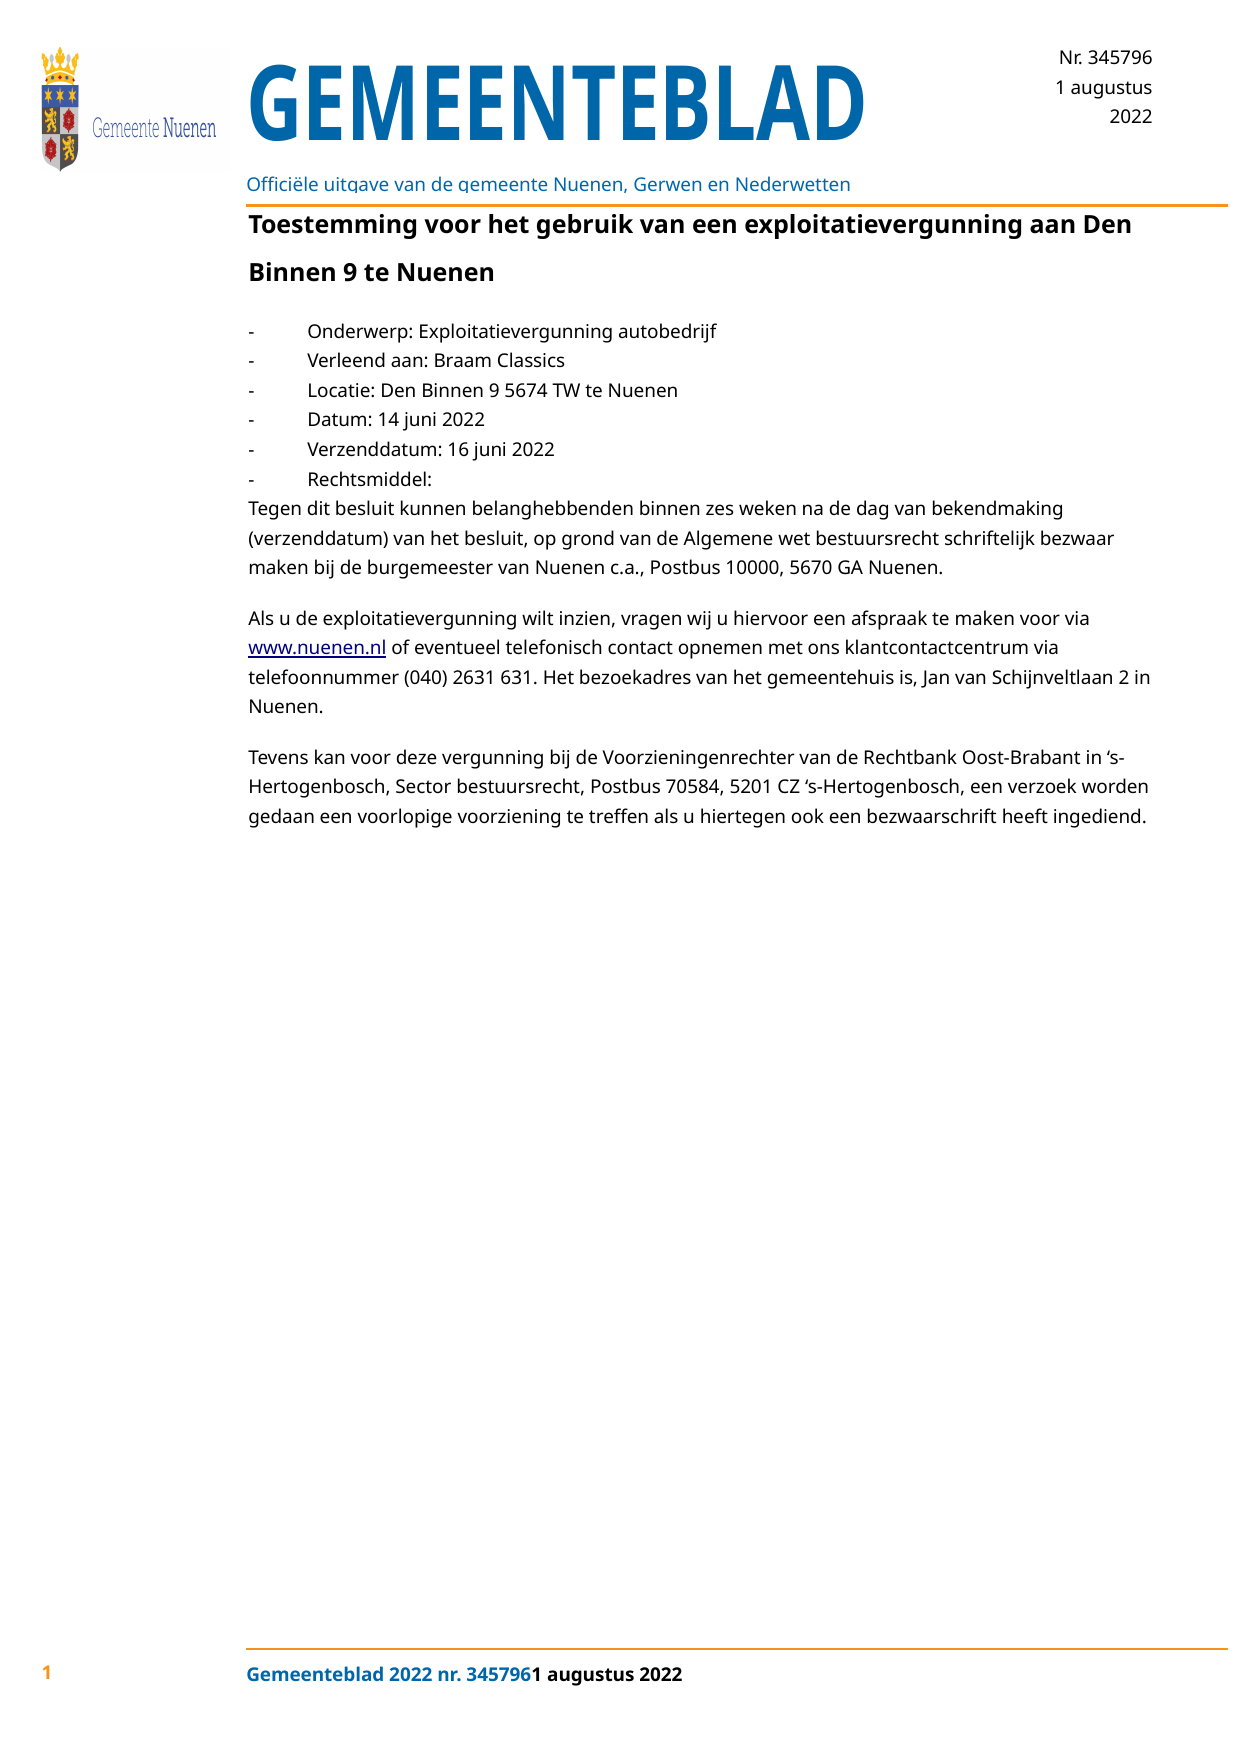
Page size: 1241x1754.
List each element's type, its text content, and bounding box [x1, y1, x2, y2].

text Toestemming voor het gebruik van een exploitatievergunning aan Den Binnen 9 te Nuenen [248, 207, 1152, 288]
list Verleend aan: Braam Classics [248, 347, 1152, 373]
list Onderwerp: Exploitatievergunning autobedrijf [248, 318, 1152, 344]
text Als u de exploitatievergunning wilt inzien, vragen wij u hiervoor een afspraak te maken voor via www.nuenen.nl of eventueel telefonisch contact opnemen met ons klantcontactcentrum via telefoonnummer (040) 2631 631. Het bezoekadres van het gemeentehuis is, Jan van Schijnveltlaan 2 in Nuenen. [248, 605, 1152, 719]
text Tevens kan voor deze vergunning bij de Voorzieningenrechter van de Rechtbank Oost-Brabant in ‘s-Hertogenbosch, Sector bestuursrecht, Postbus 70584, 5201 CZ ‘s-Hertogenbosch, een verzoek worden gedaan een voorlopige voorziening te treffen als u hiertegen ook een bezwaarschrift heeft ingediend. [248, 744, 1152, 829]
list Rechtsmiddel: [248, 466, 1152, 492]
list Locatie: Den Binnen 9 5674 TW te Nuenen [248, 377, 1152, 403]
text Tegen dit besluit kunnen belanghebbenden binnen zes weken na de dag van bekendmaking (verzenddatum) van het besluit, op grond van de Algemene wet bestuursrecht schriftelijk bezwaar maken bij de burgemeester van Nuenen c.a., Postbus 10000, 5670 GA Nuenen. [248, 495, 1152, 580]
picture [41, 47, 231, 172]
list Verzenddatum: 16 juni 2022 [248, 436, 1152, 462]
list Datum: 14 juni 2022 [248, 407, 1152, 432]
